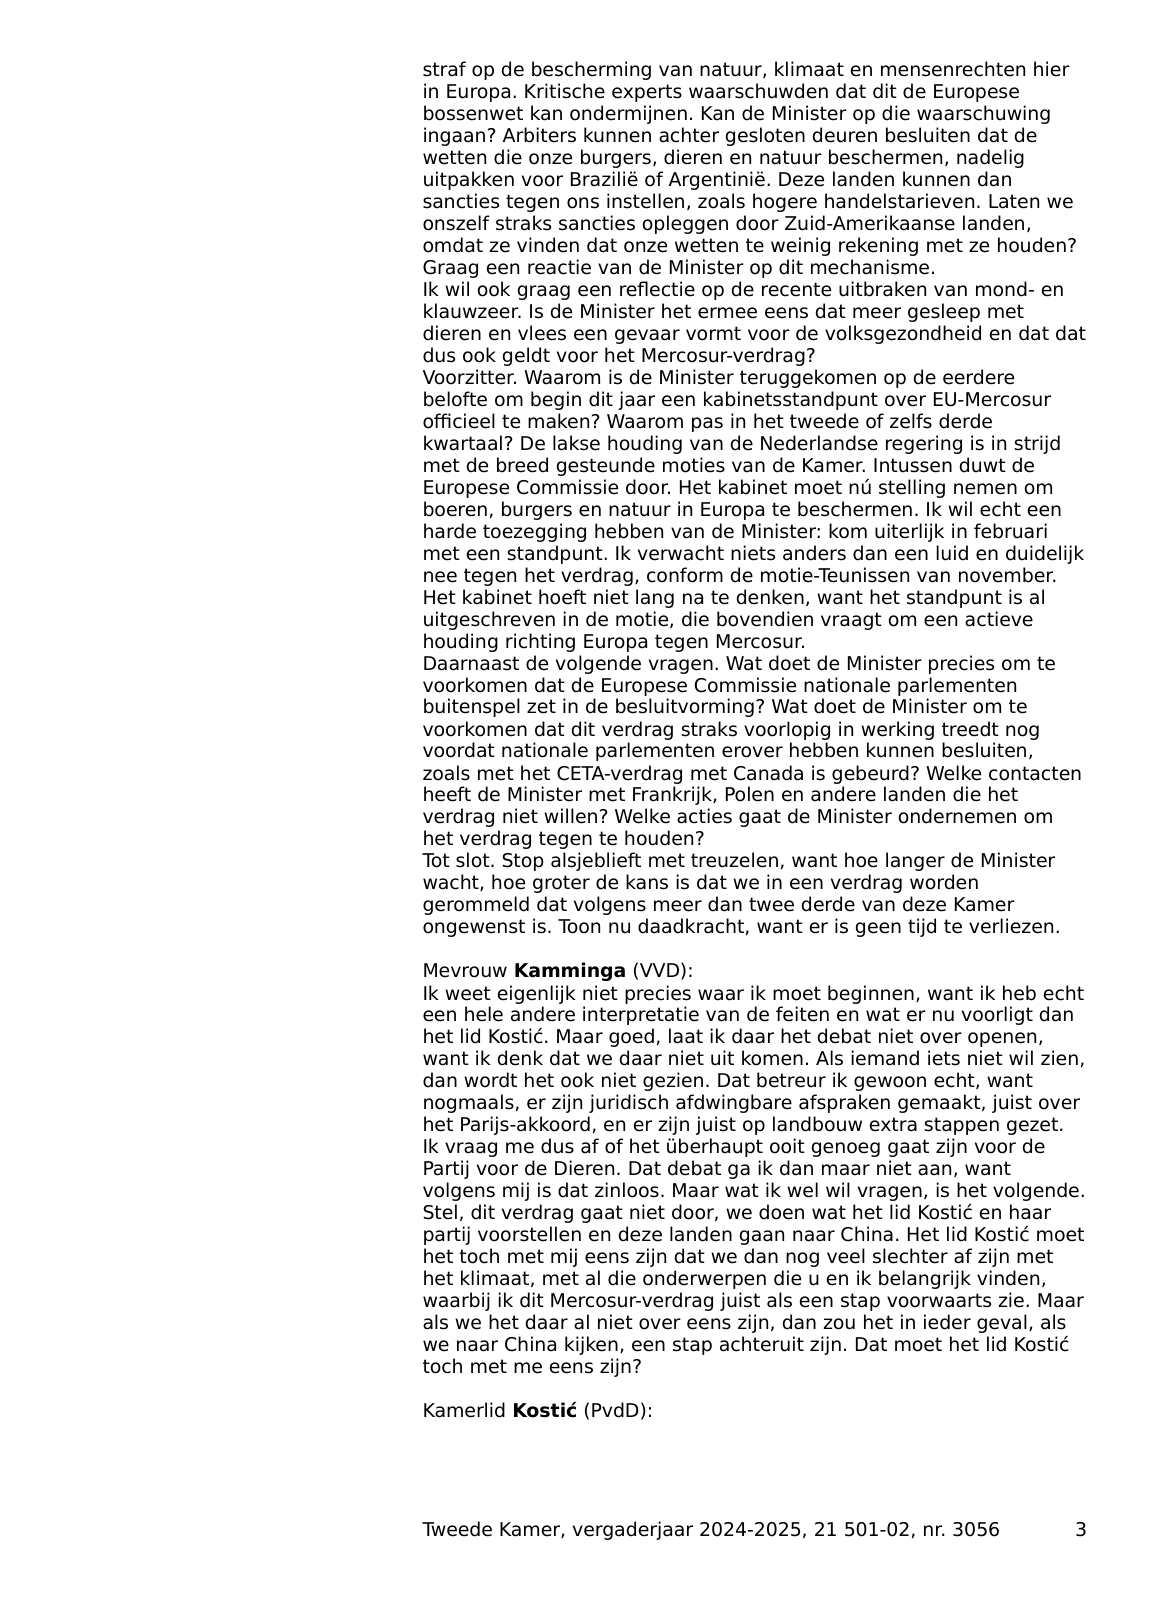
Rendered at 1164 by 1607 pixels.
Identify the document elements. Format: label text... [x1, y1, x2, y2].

text straf op de bescherming van natuur, klimaat en mensenrechten hier in Europa. Kritische experts waarschuwden dat dit de Europese bossenwet kan ondermijnen. Kan de Minister op die waarschuwing ingaan? Arbiters kunnen achter gesloten deuren besluiten dat de wetten die onze burgers, dieren en natuur beschermen, nadelig uitpakken voor Brazilië of Argentinië. Deze landen kunnen dan sancties tegen ons instellen, zoals hogere handelstarieven. Laten we onszelf straks sancties opleggen door Zuid-Amerikaanse landen, omdat ze vinden dat onze wetten te weinig rekening met ze houden? Graag een reactie van de Minister op dit mechanisme. [422, 59, 1087, 279]
text Ik wil ook graag een reflectie op de recente uitbraken van mond- en klauwzeer. Is de Minister het ermee eens dat meer gesleep met dieren en vlees een gevaar vormt voor de volksgezondheid en dat dat dus ook geldt voor het Mercosur-verdrag? [422, 279, 1087, 367]
text Kamerlid Kostić (PvdD): [422, 1400, 1087, 1422]
text Tot slot. Stop alsjeblieft met treuzelen, want hoe langer de Minister wacht, hoe groter de kans is dat we in een verdrag worden gerommeld dat volgens meer dan twee derde van deze Kamer ongewenst is. Toon nu daadkracht, want er is geen tijd te verliezen. [422, 850, 1087, 938]
text Ik weet eigenlijk niet precies waar ik moet beginnen, want ik heb echt een hele andere interpretatie van de feiten en wat er nu voorligt dan het lid Kostić. Maar goed, laat ik daar het debat niet over openen, want ik denk dat we daar niet uit komen. Als iemand iets niet wil zien, dan wordt het ook niet gezien. Dat betreur ik gewoon echt, want nogmaals, er zijn juridisch afdwingbare afspraken gemaakt, juist over het Parijs-akkoord, en er zijn juist op landbouw extra stappen gezet. Ik vraag me dus af of het überhaupt ooit genoeg gaat zijn voor de Partij voor de Dieren. Dat debat ga ik dan maar niet aan, want volgens mij is dat zinloos. Maar wat ik wel wil vragen, is het volgende. Stel, dit verdrag gaat niet door, we doen wat het lid Kostić en haar partij voorstellen en deze landen gaan naar China. Het lid Kostić moet het toch met mij eens zijn dat we dan nog veel slechter af zijn met het klimaat, met al die onderwerpen die u en ik belangrijk vinden, waarbij ik dit Mercosur-verdrag juist als een stap voorwaarts zie. Maar als we het daar al niet over eens zijn, dan zou het in ieder geval, als we naar China kijken, een stap achteruit zijn. Dat moet het lid Kostić toch met me eens zijn? [422, 982, 1087, 1378]
text Voorzitter. Waarom is de Minister teruggekomen op de eerdere belofte om begin dit jaar een kabinetsstandpunt over EU-Mercosur officieel te maken? Waarom pas in het tweede of zelfs derde kwartaal? De lakse houding van de Nederlandse regering is in strijd met de breed gesteunde moties van de Kamer. Intussen duwt de Europese Commissie door. Het kabinet moet nú stelling nemen om boeren, burgers en natuur in Europa te beschermen. Ik wil echt een harde toezegging hebben van de Minister: kom uiterlijk in februari met een standpunt. Ik verwacht niets anders dan een luid en duidelijk nee tegen het verdrag, conform de motie-Teunissen van november. Het kabinet hoeft niet lang na te denken, want het standpunt is al uitgeschreven in de motie, die bovendien vraagt om een actieve houding richting Europa tegen Mercosur. [422, 367, 1087, 652]
text Daarnaast de volgende vragen. Wat doet de Minister precies om te voorkomen dat de Europese Commissie nationale parlementen buitenspel zet in de besluitvorming? Wat doet de Minister om te voorkomen dat dit verdrag straks voorlopig in werking treedt nog voordat nationale parlementen erover hebben kunnen besluiten, zoals met het CETA-verdrag met Canada is gebeurd? Welke contacten heeft de Minister met Frankrijk, Polen en andere landen die het verdrag niet willen? Welke acties gaat de Minister ondernemen om het verdrag tegen te houden? [422, 652, 1087, 850]
text Mevrouw Kamminga (VVD): [422, 960, 1087, 982]
